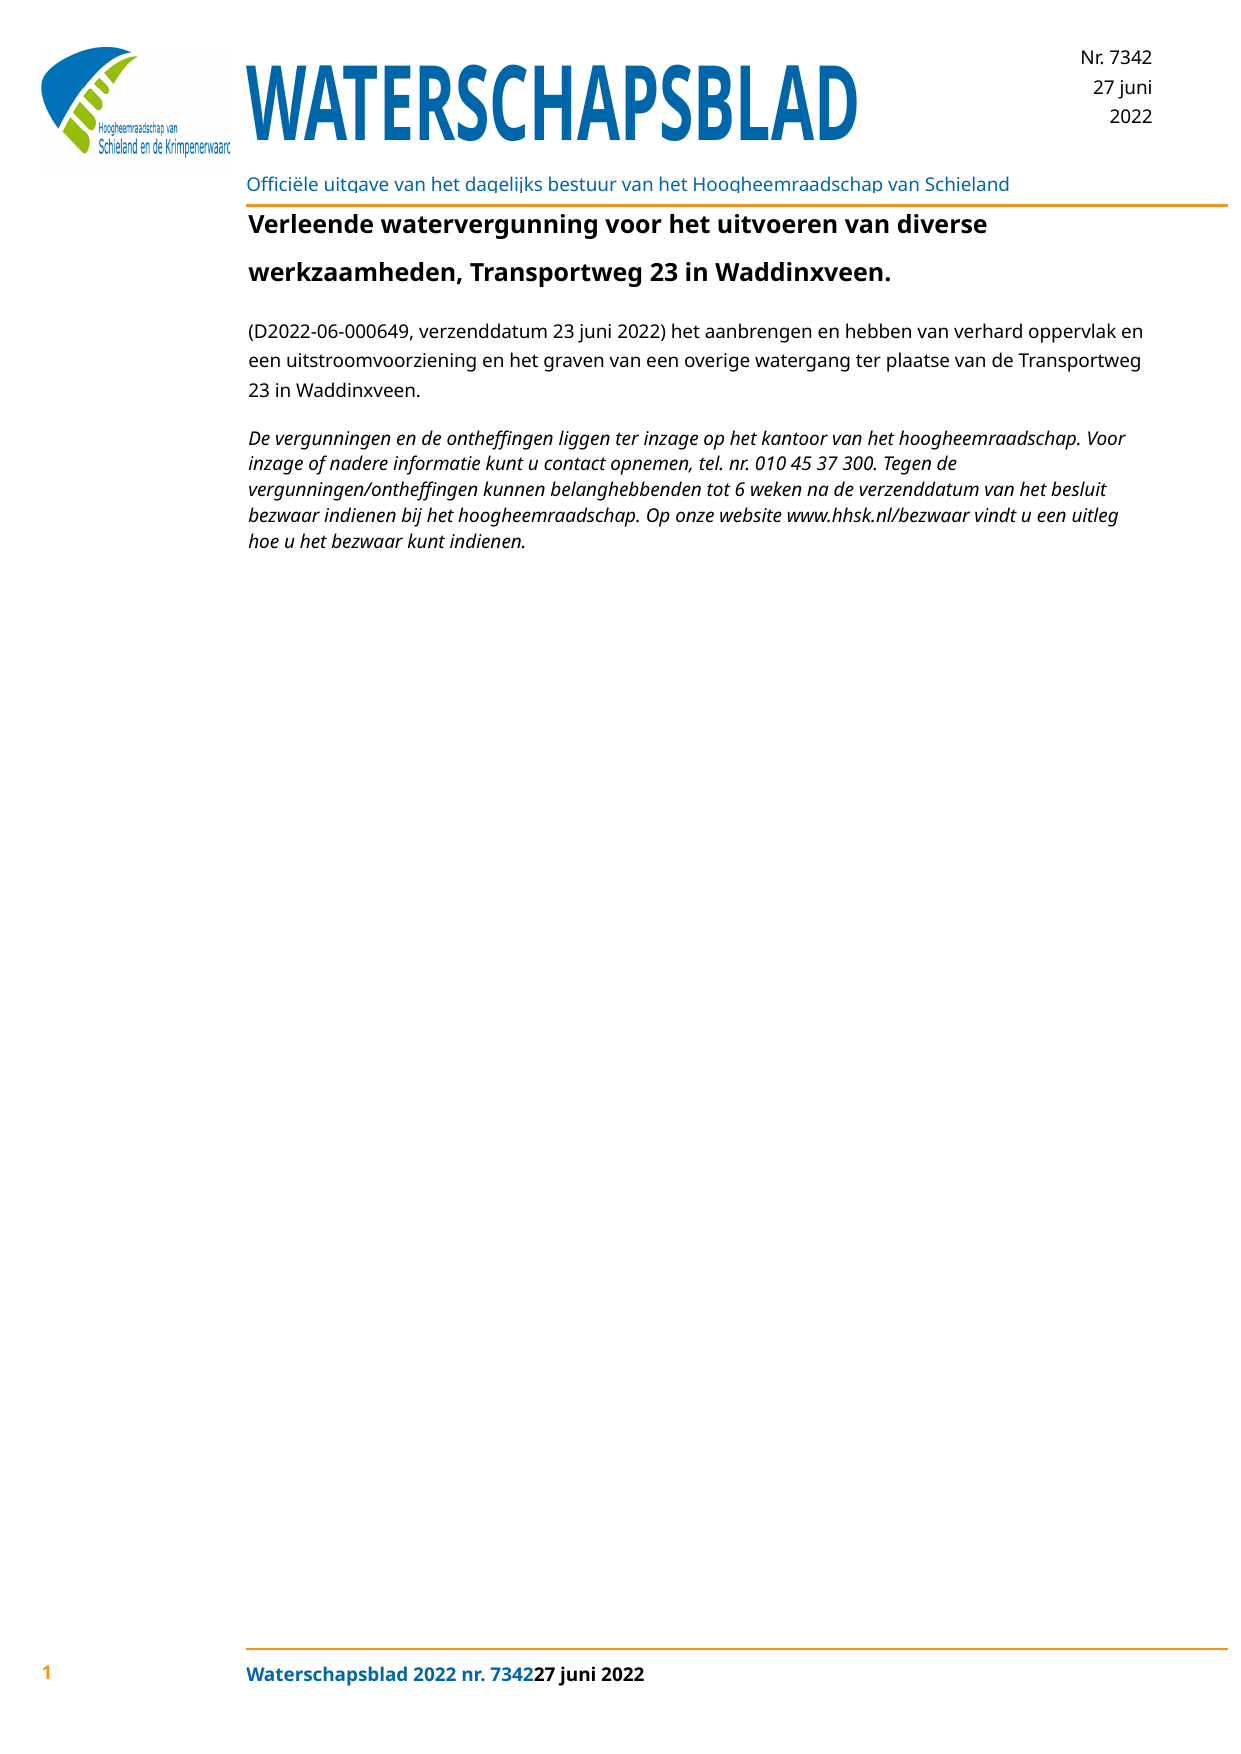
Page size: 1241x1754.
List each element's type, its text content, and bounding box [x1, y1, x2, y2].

text De vergunningen en de ontheffingen liggen ter inzage op het kantoor van het hoogheemraadschap. Voor inzage of nadere informatie kunt u contact opnemen, tel. nr. 010 45 37 300. Tegen de vergunningen/ontheffingen kunnen belanghebbenden tot 6 weken na de verzenddatum van het besluit bezwaar indienen bij het hoogheemraadschap. Op onze website www.hhsk.nl/bezwaar vindt u een uitleg hoe u het bezwaar kunt indienen. [248, 425, 1152, 553]
text (D2022-06-000649, verzenddatum 23 juni 2022) het aanbrengen en hebben van verhard oppervlak en een uitstroomvoorziening en het graven van een overige watergang ter plaatse van de Transportweg 23 in Waddinxveen. [248, 318, 1152, 403]
picture [41, 47, 231, 172]
text Verleende watervergunning voor het uitvoeren van diverse werkzaamheden, Transportweg 23 in Waddinxveen. [248, 207, 1152, 288]
